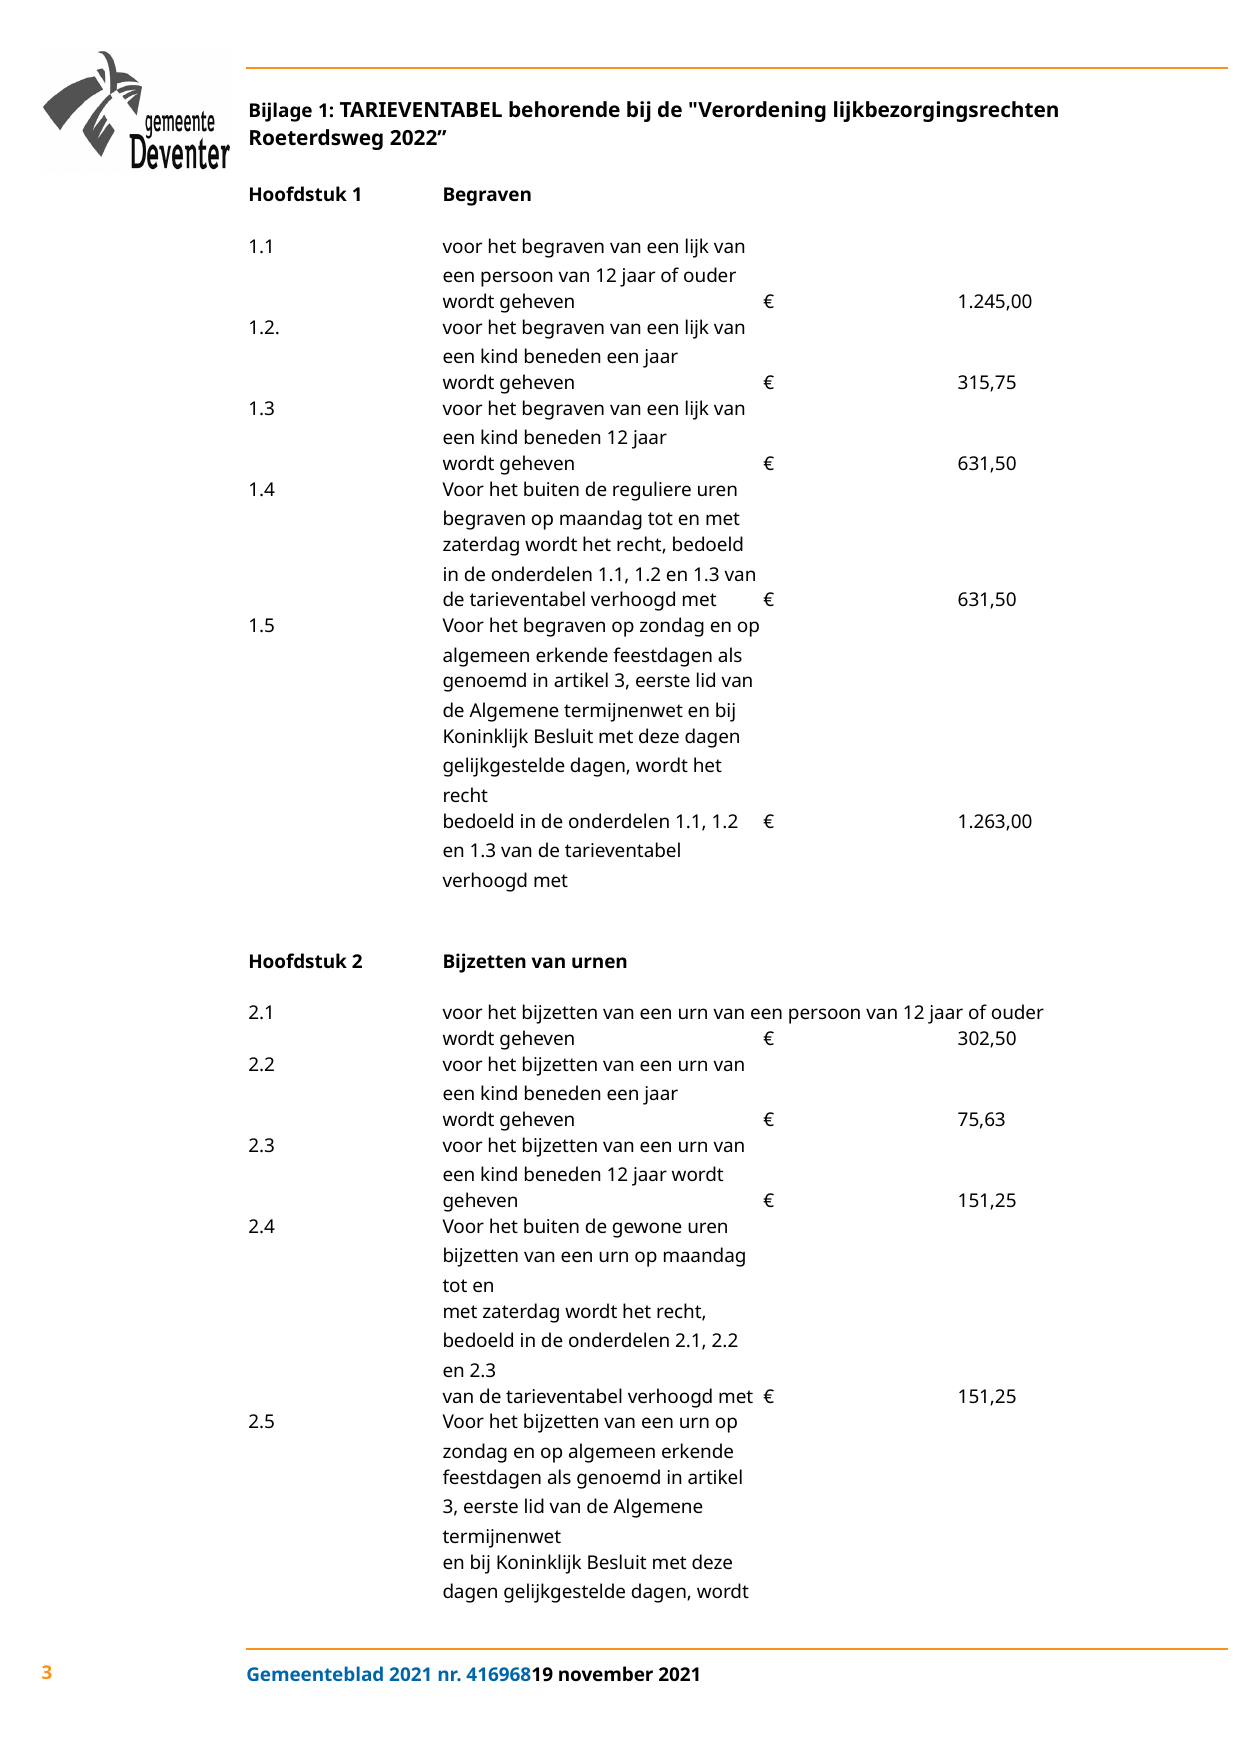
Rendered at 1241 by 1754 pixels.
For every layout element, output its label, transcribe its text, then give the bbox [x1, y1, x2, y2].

table_header Hoofdstuk 1 [248, 181, 442, 207]
table_cell [763, 1051, 957, 1106]
table_cell [958, 207, 1152, 233]
table_header [958, 181, 1152, 207]
table_cell 2.4 [248, 1213, 442, 1298]
table_cell [763, 974, 957, 999]
table_cell € [763, 587, 957, 612]
table_cell [763, 1132, 957, 1187]
table_header Begraven [442, 181, 763, 207]
table_cell de tarieventabel verhoogd met [442, 587, 763, 612]
table_cell [763, 948, 957, 974]
table_cell Voor het buiten de gewone uren bijzetten van een urn op maandag tot en [442, 1213, 763, 1298]
table_cell [958, 314, 1152, 369]
table_cell [763, 668, 957, 723]
table_cell [958, 1132, 1152, 1187]
table_cell [442, 207, 763, 233]
table_cell 302,50 [958, 1025, 1152, 1051]
table_cell [958, 613, 1152, 668]
table_cell [958, 1051, 1152, 1106]
table_cell [248, 1188, 442, 1213]
table_cell wordt geheven [442, 1025, 763, 1051]
table_cell [248, 1106, 442, 1132]
table_cell 315,75 [958, 369, 1152, 395]
table_cell Voor het bijzetten van een urn op zondag en op algemeen erkende [442, 1409, 763, 1464]
table_cell voor het bijzetten van een urn van een persoon van 12 jaar of ouder [442, 1000, 1152, 1025]
table_cell [248, 923, 763, 948]
table_cell 2.1 [248, 1000, 442, 1025]
table_cell [248, 1383, 442, 1409]
table_cell [248, 369, 442, 395]
table_cell 631,50 [958, 587, 1152, 612]
table_cell [763, 314, 957, 369]
table_cell wordt geheven [442, 288, 763, 314]
picture [41, 47, 231, 172]
table_cell wordt geheven [442, 1106, 763, 1132]
table_cell Hoofdstuk 2 [248, 948, 442, 974]
table_cell € [763, 450, 957, 476]
table_cell voor het bijzetten van een urn van een kind beneden een jaar [442, 1051, 763, 1106]
table_cell met zaterdag wordt het recht, bedoeld in de onderdelen 2.1, 2.2 en 2.3 [442, 1298, 763, 1383]
table_cell 1.2. [248, 314, 442, 369]
table_cell 1.3 [248, 395, 442, 450]
table_cell [248, 450, 442, 476]
table_cell [763, 723, 957, 808]
table_cell [248, 1549, 442, 1604]
table_cell [958, 1213, 1152, 1298]
table_cell [763, 233, 957, 288]
table_cell [958, 723, 1152, 808]
table_cell Voor het begraven op zondag en op algemeen erkende feestdagen als [442, 613, 763, 668]
table_cell 1.263,00 [958, 808, 1152, 922]
table_cell [763, 1213, 957, 1298]
table_cell € [763, 808, 957, 922]
table_cell [958, 395, 1152, 450]
table_cell 1.245,00 [958, 288, 1152, 314]
table_cell 1.5 [248, 613, 442, 668]
table_cell [248, 288, 442, 314]
table_cell 2.3 [248, 1132, 442, 1187]
table_cell € [763, 288, 957, 314]
table_cell 151,25 [958, 1383, 1152, 1409]
table_cell Bijzetten van urnen [442, 948, 763, 974]
table_cell 2.5 [248, 1409, 442, 1464]
table_cell [248, 808, 442, 922]
table_cell 151,25 [958, 1188, 1152, 1213]
table_cell feestdagen als genoemd in artikel 3, eerste lid van de Algemene termijnenwet [442, 1464, 763, 1549]
table_cell Voor het buiten de reguliere uren begraven op maandag tot en met [442, 476, 763, 531]
table_cell zaterdag wordt het recht, bedoeld in de onderdelen 1.1, 1.2 en 1.3 van [442, 531, 763, 587]
table_cell [763, 613, 957, 668]
table_cell [958, 668, 1152, 723]
table_cell van de tarieventabel verhoogd met [442, 1383, 763, 1409]
table_cell [248, 587, 442, 612]
table_cell voor het begraven van een lijk van een kind beneden 12 jaar [442, 395, 763, 450]
table_cell [442, 974, 763, 999]
table_cell [248, 1464, 442, 1549]
table_cell [958, 923, 1152, 948]
table_cell wordt geheven [442, 450, 763, 476]
table_cell [248, 531, 442, 587]
table_cell [763, 1298, 1152, 1383]
table_cell voor het bijzetten van een urn van een kind beneden 12 jaar wordt [442, 1132, 763, 1187]
table_cell voor het begraven van een lijk van een kind beneden een jaar [442, 314, 763, 369]
table_cell genoemd in artikel 3, eerste lid van de Algemene termijnenwet en bij [442, 668, 763, 723]
table_cell [763, 1409, 1152, 1464]
table_cell Koninklijk Besluit met deze dagen gelijkgestelde dagen, wordt het recht [442, 723, 763, 808]
table_cell [248, 207, 442, 233]
table_cell [763, 531, 957, 587]
table_cell € [763, 369, 957, 395]
table_cell € [763, 1025, 957, 1051]
table_cell [248, 974, 442, 999]
table_cell geheven [442, 1188, 763, 1213]
table_cell [958, 531, 1152, 587]
table_cell [958, 948, 1152, 974]
table_cell € [763, 1106, 957, 1132]
table_cell [763, 395, 957, 450]
table_cell € [763, 1188, 957, 1213]
table_cell [763, 476, 957, 531]
table_cell [248, 723, 442, 808]
table_cell € [763, 1383, 957, 1409]
table_cell [958, 974, 1152, 999]
text Bijlage 1: TARIEVENTABEL behorende bij de "Verordening lijkbezorgingsrechten Roeterdsweg 2022” [248, 95, 1152, 152]
table_cell bedoeld in de onderdelen 1.1, 1.2 en 1.3 van de tarieventabel verhoogd met [442, 808, 763, 922]
table_cell [958, 476, 1152, 531]
table_cell [763, 207, 957, 233]
table_cell [763, 1464, 1152, 1549]
table_cell 1.4 [248, 476, 442, 531]
table_cell [248, 1025, 442, 1051]
table_header [763, 181, 957, 207]
table_cell 2.2 [248, 1051, 442, 1106]
table_cell voor het begraven van een lijk van een persoon van 12 jaar of ouder [442, 233, 763, 288]
table_cell [958, 233, 1152, 288]
table_cell [248, 668, 442, 723]
table_cell 75,63 [958, 1106, 1152, 1132]
table_cell [248, 1298, 442, 1383]
table_cell [763, 1549, 1152, 1604]
table_cell 1.1 [248, 233, 442, 288]
table_cell [763, 923, 957, 948]
table_cell en bij Koninklijk Besluit met deze dagen gelijkgestelde dagen, wordt [442, 1549, 763, 1604]
table_cell wordt geheven [442, 369, 763, 395]
table_cell 631,50 [958, 450, 1152, 476]
